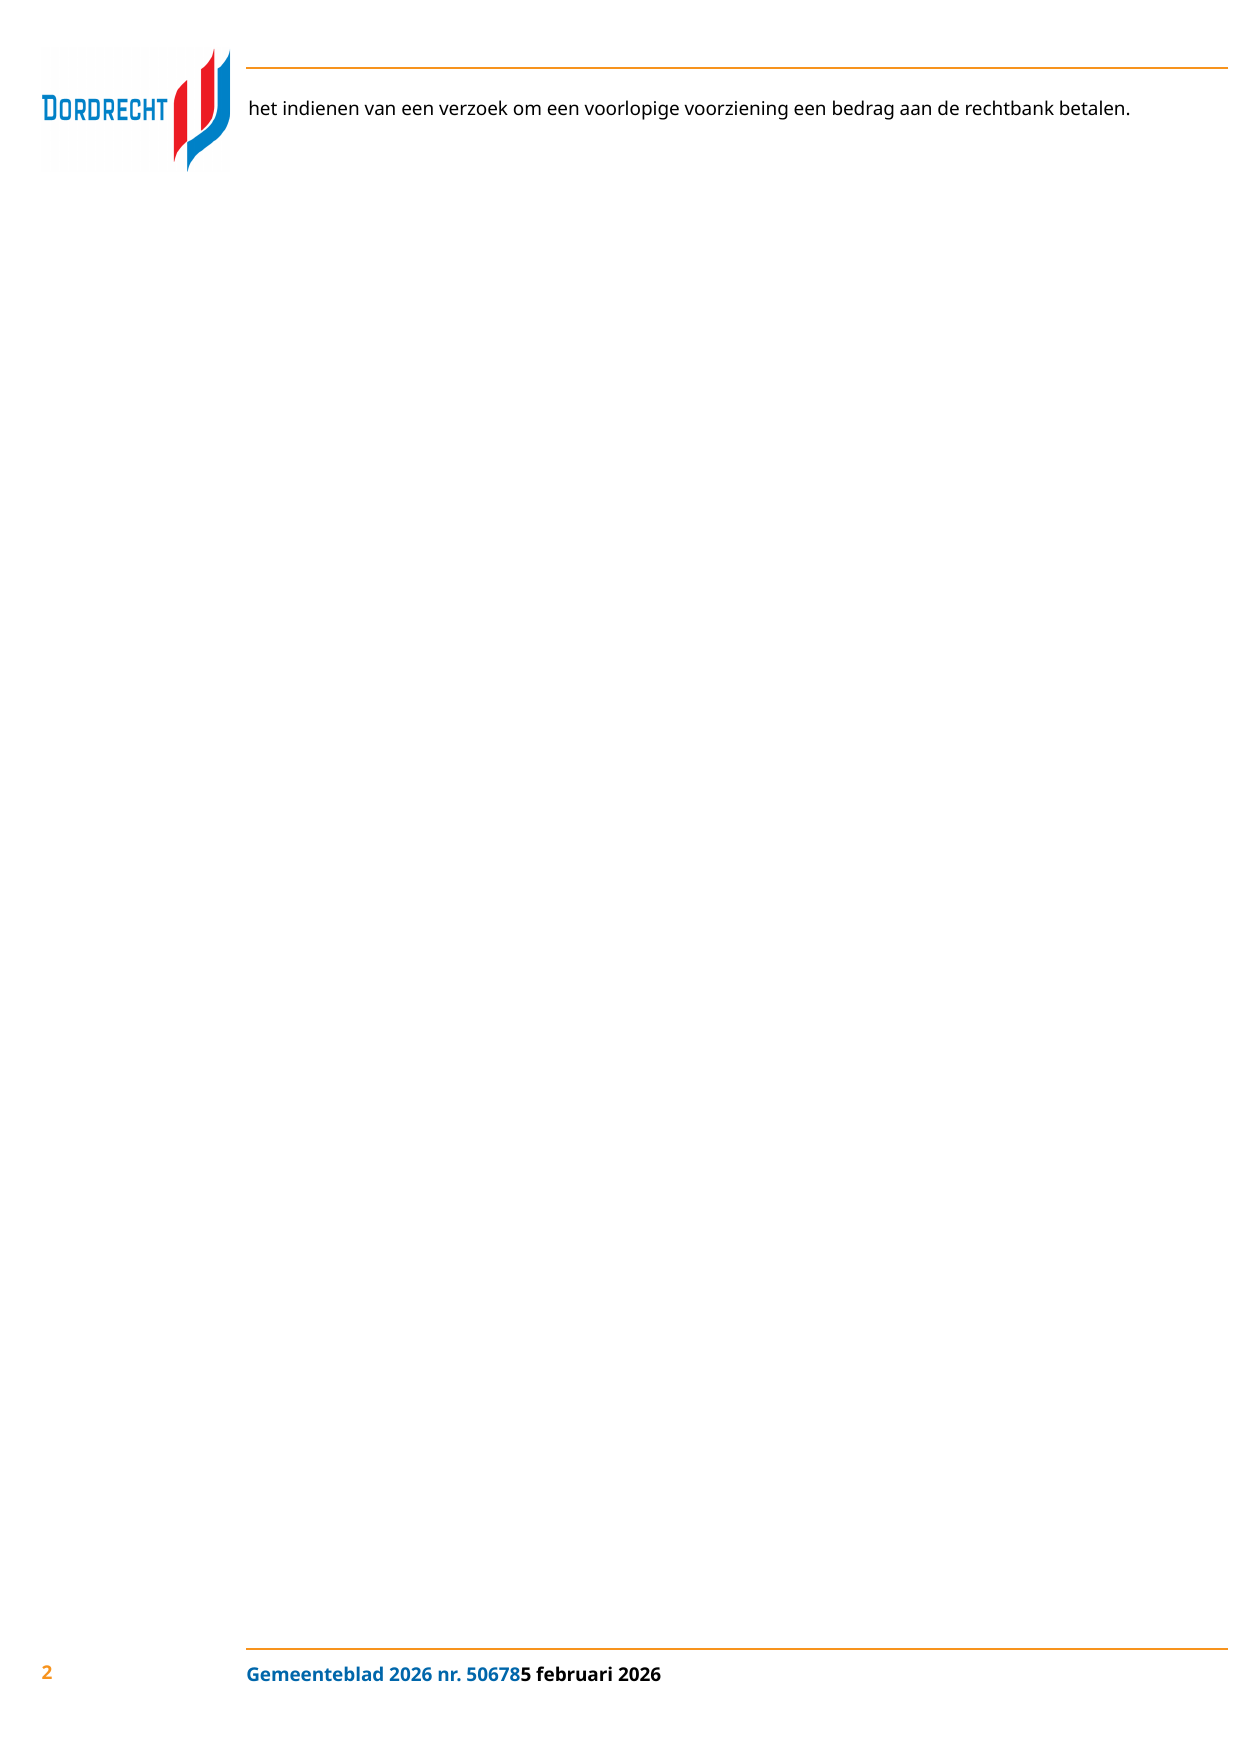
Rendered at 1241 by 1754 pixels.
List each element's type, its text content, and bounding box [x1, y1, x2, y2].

picture [41, 47, 231, 172]
text het indienen van een verzoek om een voorlopige voorziening een bedrag aan de rechtbank betalen. [248, 95, 1152, 121]
